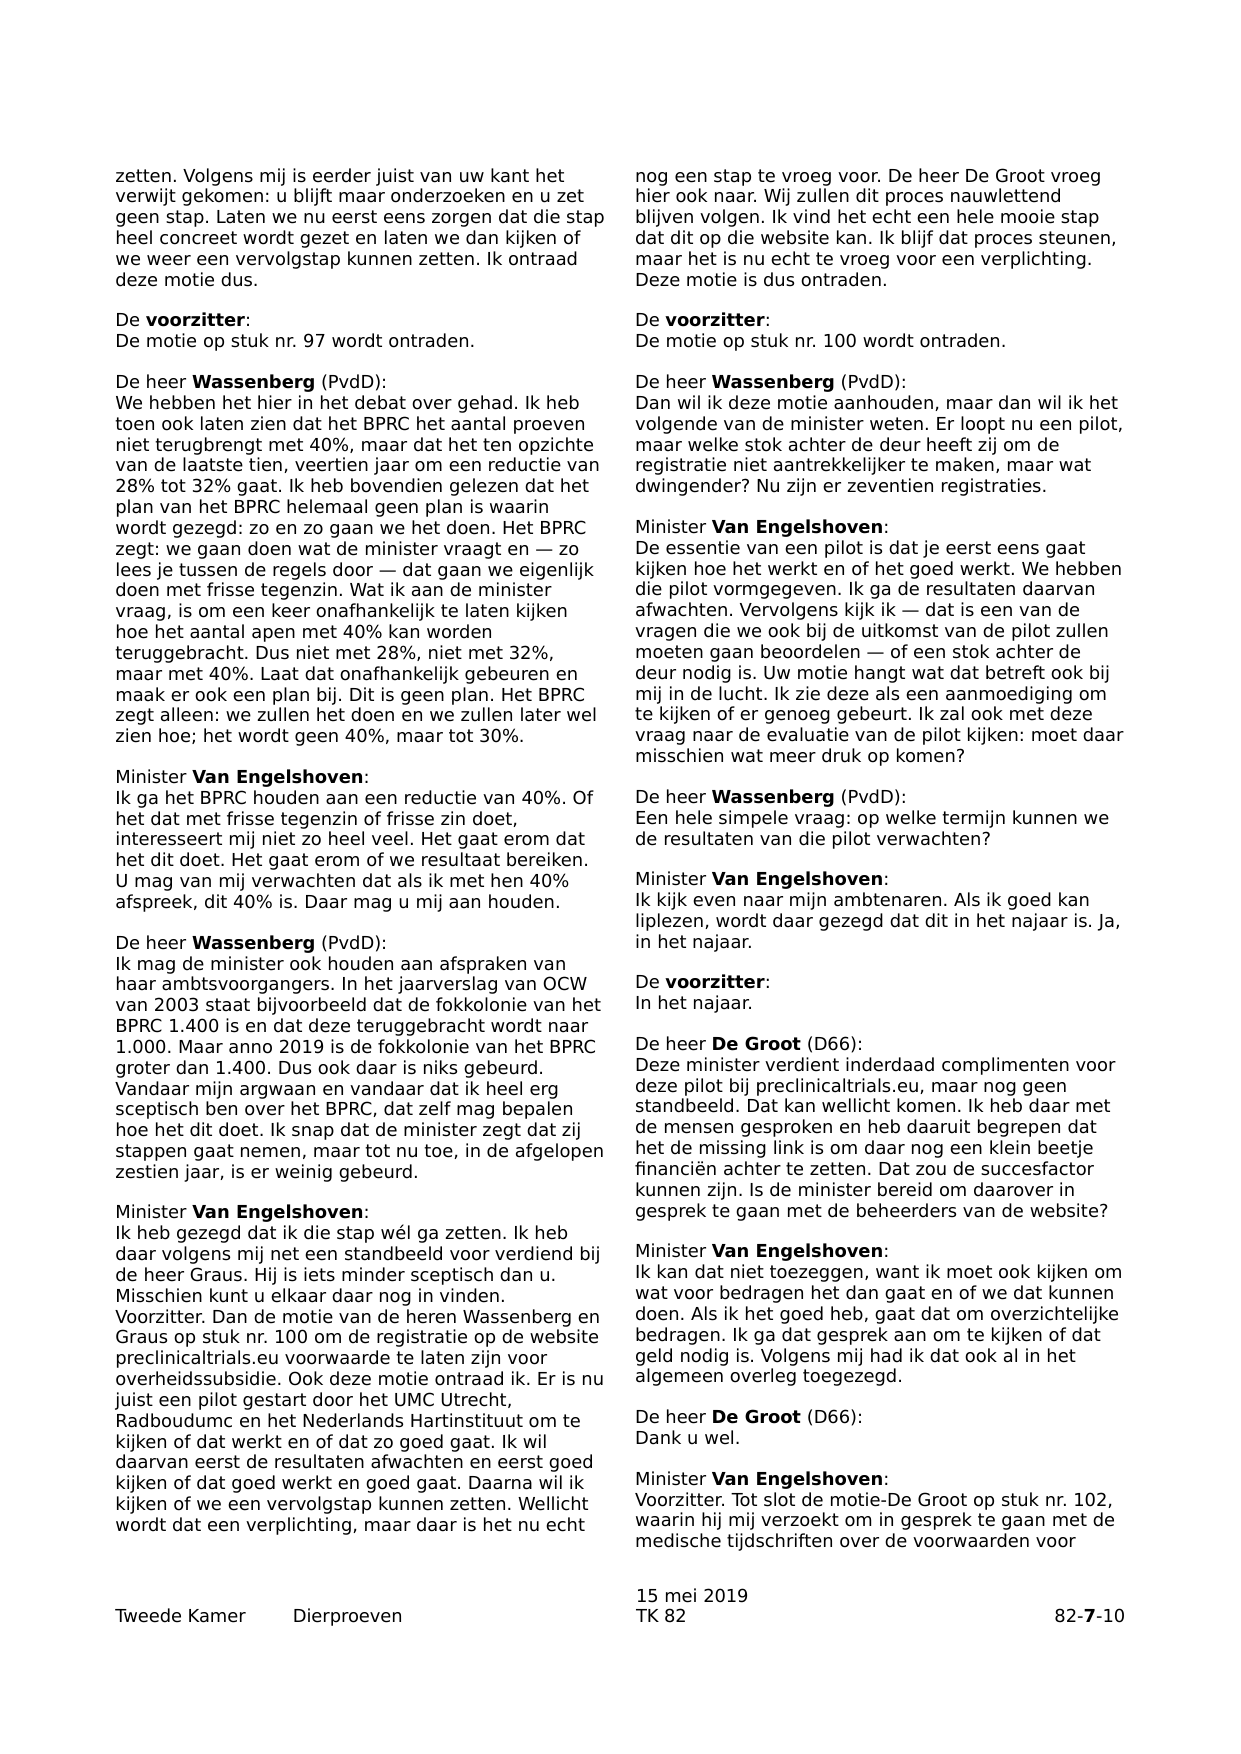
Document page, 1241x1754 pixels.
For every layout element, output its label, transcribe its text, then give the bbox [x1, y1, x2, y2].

text De heer Wassenberg (PvdD): [635, 372, 1125, 393]
text Ik mag de minister ook houden aan afspraken van haar ambtsvoorgangers. In het jaarverslag van OCW van 2003 staat bijvoorbeeld dat de fokkolonie van het BPRC 1.400 is en dat deze teruggebracht wordt naar 1.000. Maar anno 2019 is de fokkolonie van het BPRC groter dan 1.400. Dus ook daar is niks gebeurd. Vandaar mijn argwaan en vandaar dat ik heel erg sceptisch ben over het BPRC, dat zelf mag bepalen hoe het dit doet. Ik snap dat de minister zegt dat zij stappen gaat nemen, maar tot nu toe, in de afgelopen zestien jaar, is er weinig gebeurd. [115, 953, 605, 1182]
text Minister Van Engelshoven: [635, 869, 1125, 890]
text De heer Wassenberg (PvdD): [115, 932, 605, 953]
text De voorzitter: [115, 310, 605, 331]
text De essentie van een pilot is dat je eerst eens gaat kijken hoe het werkt en of het goed werkt. We hebben die pilot vormgegeven. Ik ga de resultaten daarvan afwachten. Vervolgens kijk ik — dat is een van de vragen die we ook bij de uitkomst van de pilot zullen moeten gaan beoordelen — of een stok achter de deur nodig is. Uw motie hangt wat dat betreft ook bij mij in de lucht. Ik zie deze als een aanmoediging om te kijken of er genoeg gebeurt. Ik zal ook met deze vraag naar de evaluatie van de pilot kijken: moet daar misschien wat meer druk op komen? [635, 537, 1125, 767]
text zetten. Volgens mij is eerder juist van uw kant het verwijt gekomen: u blijft maar onderzoeken en u zet geen stap. Laten we nu eerst eens zorgen dat die stap heel concreet wordt gezet en laten we dan kijken of we weer een vervolgstap kunnen zetten. Ik ontraad deze motie dus. [115, 165, 605, 290]
text Ik heb gezegd dat ik die stap wél ga zetten. Ik heb daar volgens mij net een standbeeld voor verdiend bij de heer Graus. Hij is iets minder sceptisch dan u. Misschien kunt u elkaar daar nog in vinden. [115, 1223, 605, 1306]
text Voorzitter. Tot slot de motie-De Groot op stuk nr. 102, waarin hij mij verzoekt om in gesprek te gaan met de medische tijdschriften over de voorwaarden voor [635, 1489, 1125, 1552]
text Ik kijk even naar mijn ambtenaren. Als ik goed kan liplezen, wordt daar gezegd dat dit in het najaar is. Ja, in het najaar. [635, 890, 1125, 952]
text De heer De Groot (D66): [635, 1034, 1125, 1054]
text Ik kan dat niet toezeggen, want ik moet ook kijken om wat voor bedragen het dan gaat en of we dat kunnen doen. Als ik het goed heb, gaat dat om overzichtelijke bedragen. Ik ga dat gesprek aan om te kijken of dat geld nodig is. Volgens mij had ik dat ook al in het algemeen overleg toegezegd. [635, 1262, 1125, 1387]
text Ik ga het BPRC houden aan een reductie van 40%. Of het dat met frisse tegenzin of frisse zin doet, interesseert mij niet zo heel veel. Het gaat erom dat het dit doet. Het gaat erom of we resultaat bereiken. U mag van mij verwachten dat als ik met hen 40% afspreek, dit 40% is. Daar mag u mij aan houden. [115, 787, 605, 912]
text Een hele simpele vraag: op welke termijn kunnen we de resultaten van die pilot verwachten? [635, 807, 1125, 849]
text Minister Van Engelshoven: [635, 517, 1125, 537]
text De motie op stuk nr. 100 wordt ontraden. [635, 331, 1125, 352]
text We hebben het hier in het debat over gehad. Ik heb toen ook laten zien dat het BPRC het aantal proeven niet terugbrengt met 40%, maar dat het ten opzichte van de laatste tien, veertien jaar om een reductie van 28% tot 32% gaat. Ik heb bovendien gelezen dat het plan van het BPRC helemaal geen plan is waarin wordt gezegd: zo en zo gaan we het doen. Het BPRC zegt: we gaan doen wat de minister vraagt en — zo lees je tussen de regels door — dat gaan we eigenlijk doen met frisse tegenzin. Wat ik aan de minister vraag, is om een keer onafhankelijk te laten kijken hoe het aantal apen met 40% kan worden teruggebracht. Dus niet met 28%, niet met 32%, maar met 40%. Laat dat onafhankelijk gebeuren en maak er ook een plan bij. Dit is geen plan. Het BPRC zegt alleen: we zullen het doen en we zullen later wel zien hoe; het wordt geen 40%, maar tot 30%. [115, 393, 605, 747]
text Minister Van Engelshoven: [635, 1241, 1125, 1262]
text De heer Wassenberg (PvdD): [115, 372, 605, 393]
text De heer Wassenberg (PvdD): [635, 787, 1125, 807]
text Dan wil ik deze motie aanhouden, maar dan wil ik het volgende van de minister weten. Er loopt nu een pilot, maar welke stok achter de deur heeft zij om de registratie niet aantrekkelijker te maken, maar wat dwingender? Nu zijn er zeventien registraties. [635, 393, 1125, 497]
text In het najaar. [635, 993, 1125, 1014]
text Dank u wel. [635, 1428, 1125, 1448]
text Minister Van Engelshoven: [635, 1468, 1125, 1489]
text De voorzitter: [635, 972, 1125, 993]
text Deze minister verdient inderdaad complimenten voor deze pilot bij preclinicaltrials.eu, maar nog geen standbeeld. Dat kan wellicht komen. Ik heb daar met de mensen gesproken en heb daaruit begrepen dat het de missing link is om daar nog een klein beetje financiën achter te zetten. Dat zou de succesfactor kunnen zijn. Is de minister bereid om daarover in gesprek te gaan met de beheerders van de website? [635, 1054, 1125, 1221]
text Minister Van Engelshoven: [115, 1202, 605, 1223]
text De motie op stuk nr. 97 wordt ontraden. [115, 331, 605, 352]
text Voorzitter. Dan de motie van de heren Wassenberg en Graus op stuk nr. 100 om de registratie op de website preclinicaltrials.eu voorwaarde te laten zijn voor overheidssubsidie. Ook deze motie ontraad ik. Er is nu juist een pilot gestart door het UMC Utrecht, Radboudumc en het Nederlands Hartinstituut om te kijken of dat werkt en of dat zo goed gaat. Ik wil daarvan eerst de resultaten afwachten en eerst goed kijken of dat goed werkt en goed gaat. Daarna wil ik kijken of we een vervolgstap kunnen zetten. Wellicht wordt dat een verplichting, maar daar is het nu echt [115, 1306, 605, 1536]
text De voorzitter: [635, 310, 1125, 331]
text Minister Van Engelshoven: [115, 767, 605, 787]
text De heer De Groot (D66): [635, 1407, 1125, 1428]
text nog een stap te vroeg voor. De heer De Groot vroeg hier ook naar. Wij zullen dit proces nauwlettend blijven volgen. Ik vind het echt een hele mooie stap dat dit op die website kan. Ik blijf dat proces steunen, maar het is nu echt te vroeg voor een verplichting. Deze motie is dus ontraden. [635, 165, 1125, 290]
